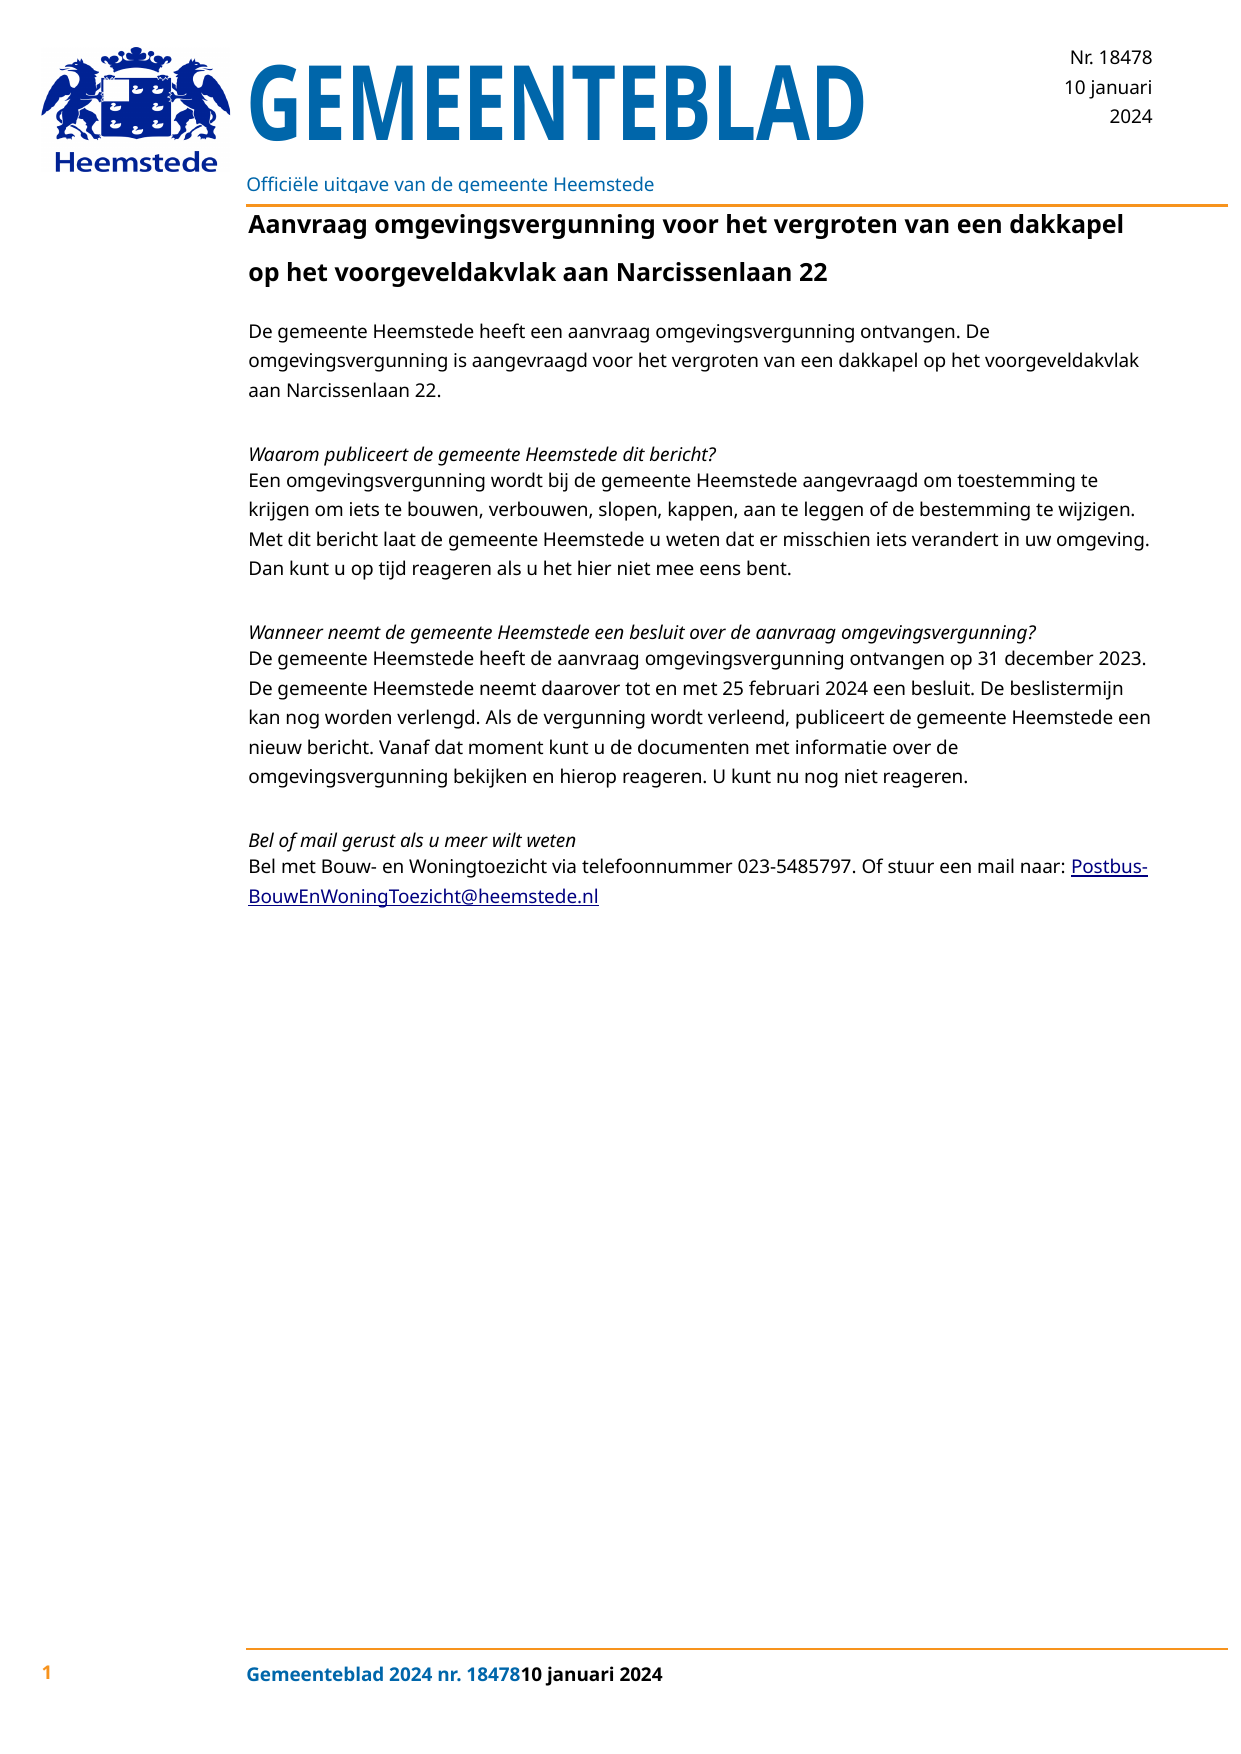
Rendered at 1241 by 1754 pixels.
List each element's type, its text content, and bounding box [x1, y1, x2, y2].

picture [41, 47, 231, 172]
text Wanneer neemt de gemeente Heemstede een besluit over de aanvraag omgevingsvergunning? [248, 619, 1152, 645]
text De gemeente Heemstede heeft de aanvraag omgevingsvergunning ontvangen op 31 december 2023. De gemeente Heemstede neemt daarover tot en met 25 februari 2024 een besluit. De beslistermijn kan nog worden verlengd. Als de vergunning wordt verleend, publiceert de gemeente Heemstede een nieuw bericht. Vanaf dat moment kunt u de documenten met informatie over de omgevingsvergunning bekijken en hierop reageren. U kunt nu nog niet reageren. [248, 645, 1152, 789]
text De gemeente Heemstede heeft een aanvraag omgevingsvergunning ontvangen. De omgevingsvergunning is aangevraagd voor het vergroten van een dakkapel op het voorgeveldakvlak aan Narcissenlaan 22. [248, 318, 1152, 403]
text Aanvraag omgevingsvergunning voor het vergroten van een dakkapel op het voorgeveldakvlak aan Narcissenlaan 22 [248, 207, 1152, 288]
text Bel of mail gerust als u meer wilt weten [248, 827, 1152, 853]
text Waarom publiceert de gemeente Heemstede dit bericht? [248, 441, 1152, 467]
text Een omgevingsvergunning wordt bij de gemeente Heemstede aangevraagd om toestemming te krijgen om iets te bouwen, verbouwen, slopen, kappen, aan te leggen of de bestemming te wijzigen. Met dit bericht laat de gemeente Heemstede u weten dat er misschien iets verandert in uw omgeving. Dan kunt u op tijd reageren als u het hier niet mee eens bent. [248, 467, 1152, 581]
text Bel met Bouw- en Woningtoezicht via telefoonnummer 023-5485797. Of stuur een mail naar: Postbus-BouwEnWoningToezicht@heemstede.nl [248, 853, 1152, 908]
